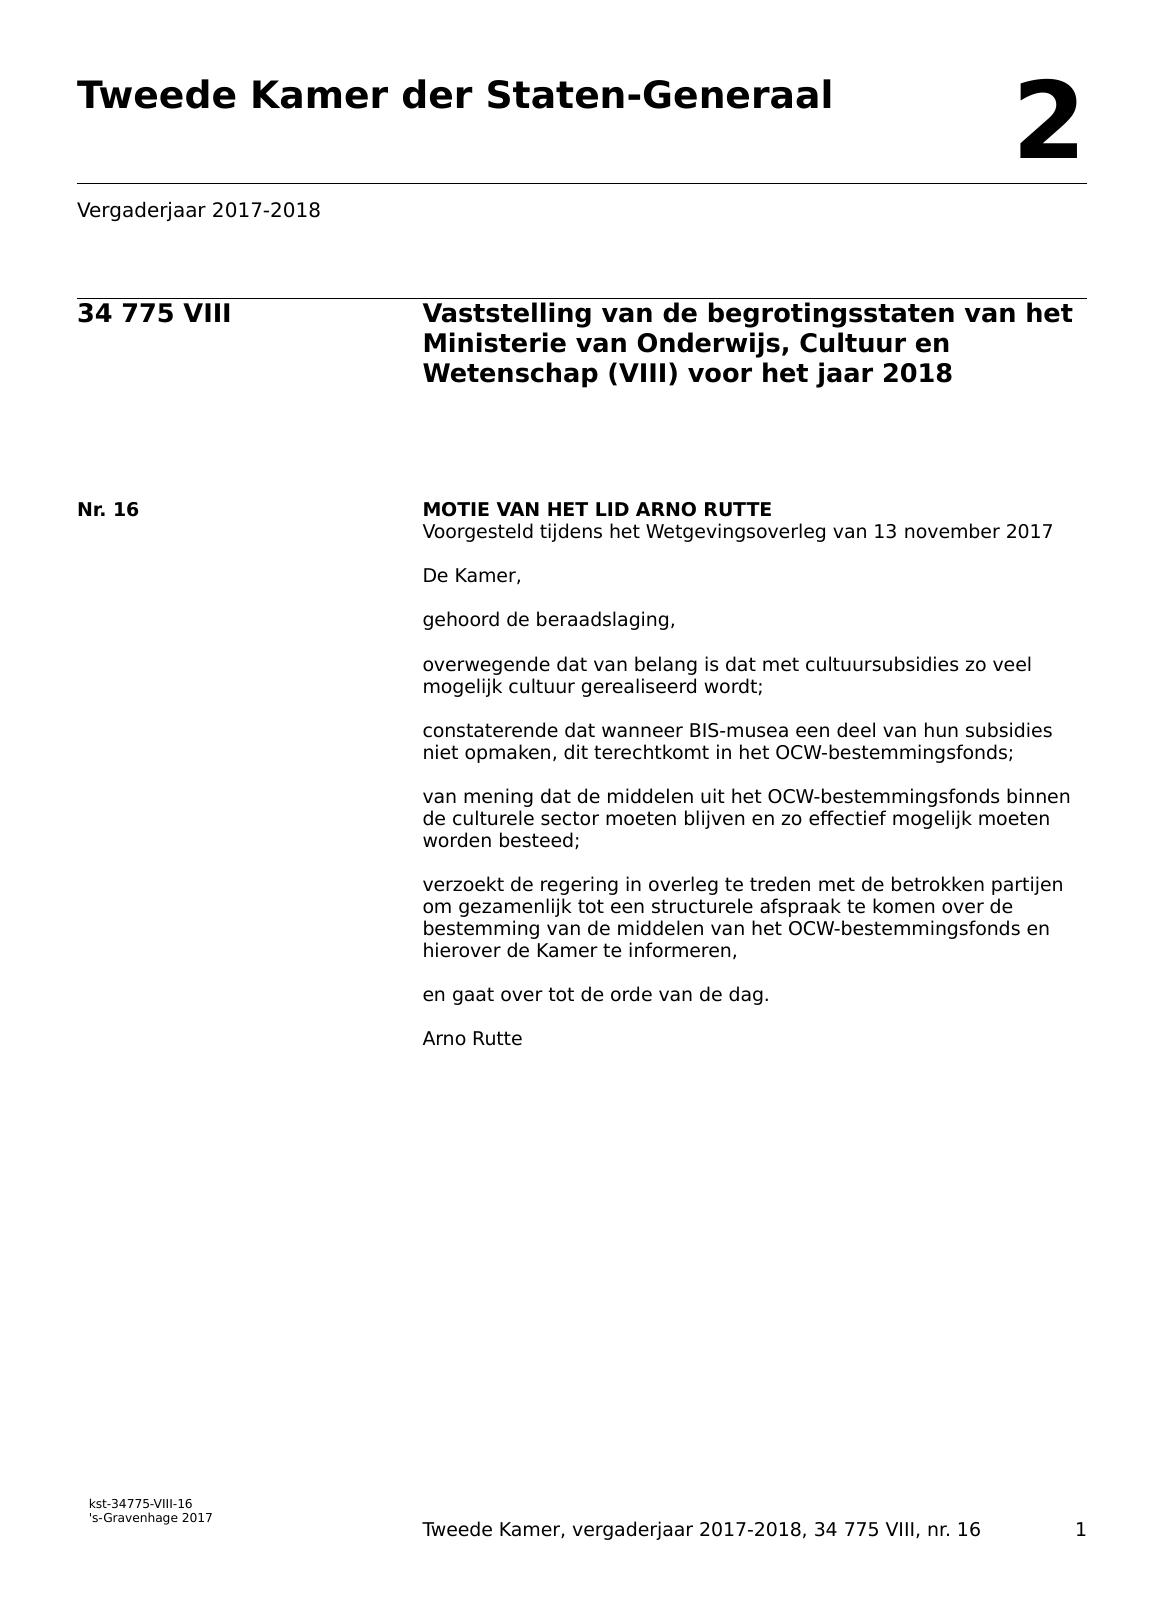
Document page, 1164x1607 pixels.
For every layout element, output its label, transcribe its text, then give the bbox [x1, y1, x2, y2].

text 's-Gravenhage 2017 [88, 1511, 323, 1525]
subtitle Nr. 16 MOTIE VAN HET LID ARNO RUTTE [77, 499, 1087, 521]
subtitle 34 775 VIII Vaststelling van de begrotingsstaten van het Ministerie van Onderwijs, Cultuur en Wetenschap (VIII) voor het jaar 2018 [77, 299, 1087, 388]
text constaterende dat wanneer BIS-musea een deel van hun subsidies niet opmaken, dit terechtkomt in het OCW-bestemmingsfonds; [422, 720, 1087, 764]
text van mening dat de middelen uit het OCW-bestemmingsfonds binnen de culturele sector moeten blijven en zo effectief mogelijk moeten worden besteed; [422, 786, 1087, 852]
text Voorgesteld tijdens het Wetgevingsoverleg van 13 november 2017 [422, 521, 1087, 543]
text verzoekt de regering in overleg te treden met de betrokken partijen om gezamenlijk tot een structurele afspraak te komen over de bestemming van de middelen van het OCW-bestemmingsfonds en hierover de Kamer te informeren, [422, 874, 1087, 962]
table_header 2 [886, 59, 1087, 183]
text en gaat over tot de orde van de dag. [422, 984, 1087, 1006]
table_cell Vergaderjaar 2017-2018 [77, 184, 1087, 298]
text gehoord de beraadslaging, [422, 609, 1087, 631]
table_header Tweede Kamer der Staten-Generaal [77, 59, 886, 183]
text Arno Rutte [422, 1028, 1087, 1050]
text kst-34775-VIII-16 [88, 1497, 323, 1511]
text overwegende dat van belang is dat met cultuursubsidies zo veel mogelijk cultuur gerealiseerd wordt; [422, 653, 1087, 697]
text De Kamer, [422, 565, 1087, 587]
